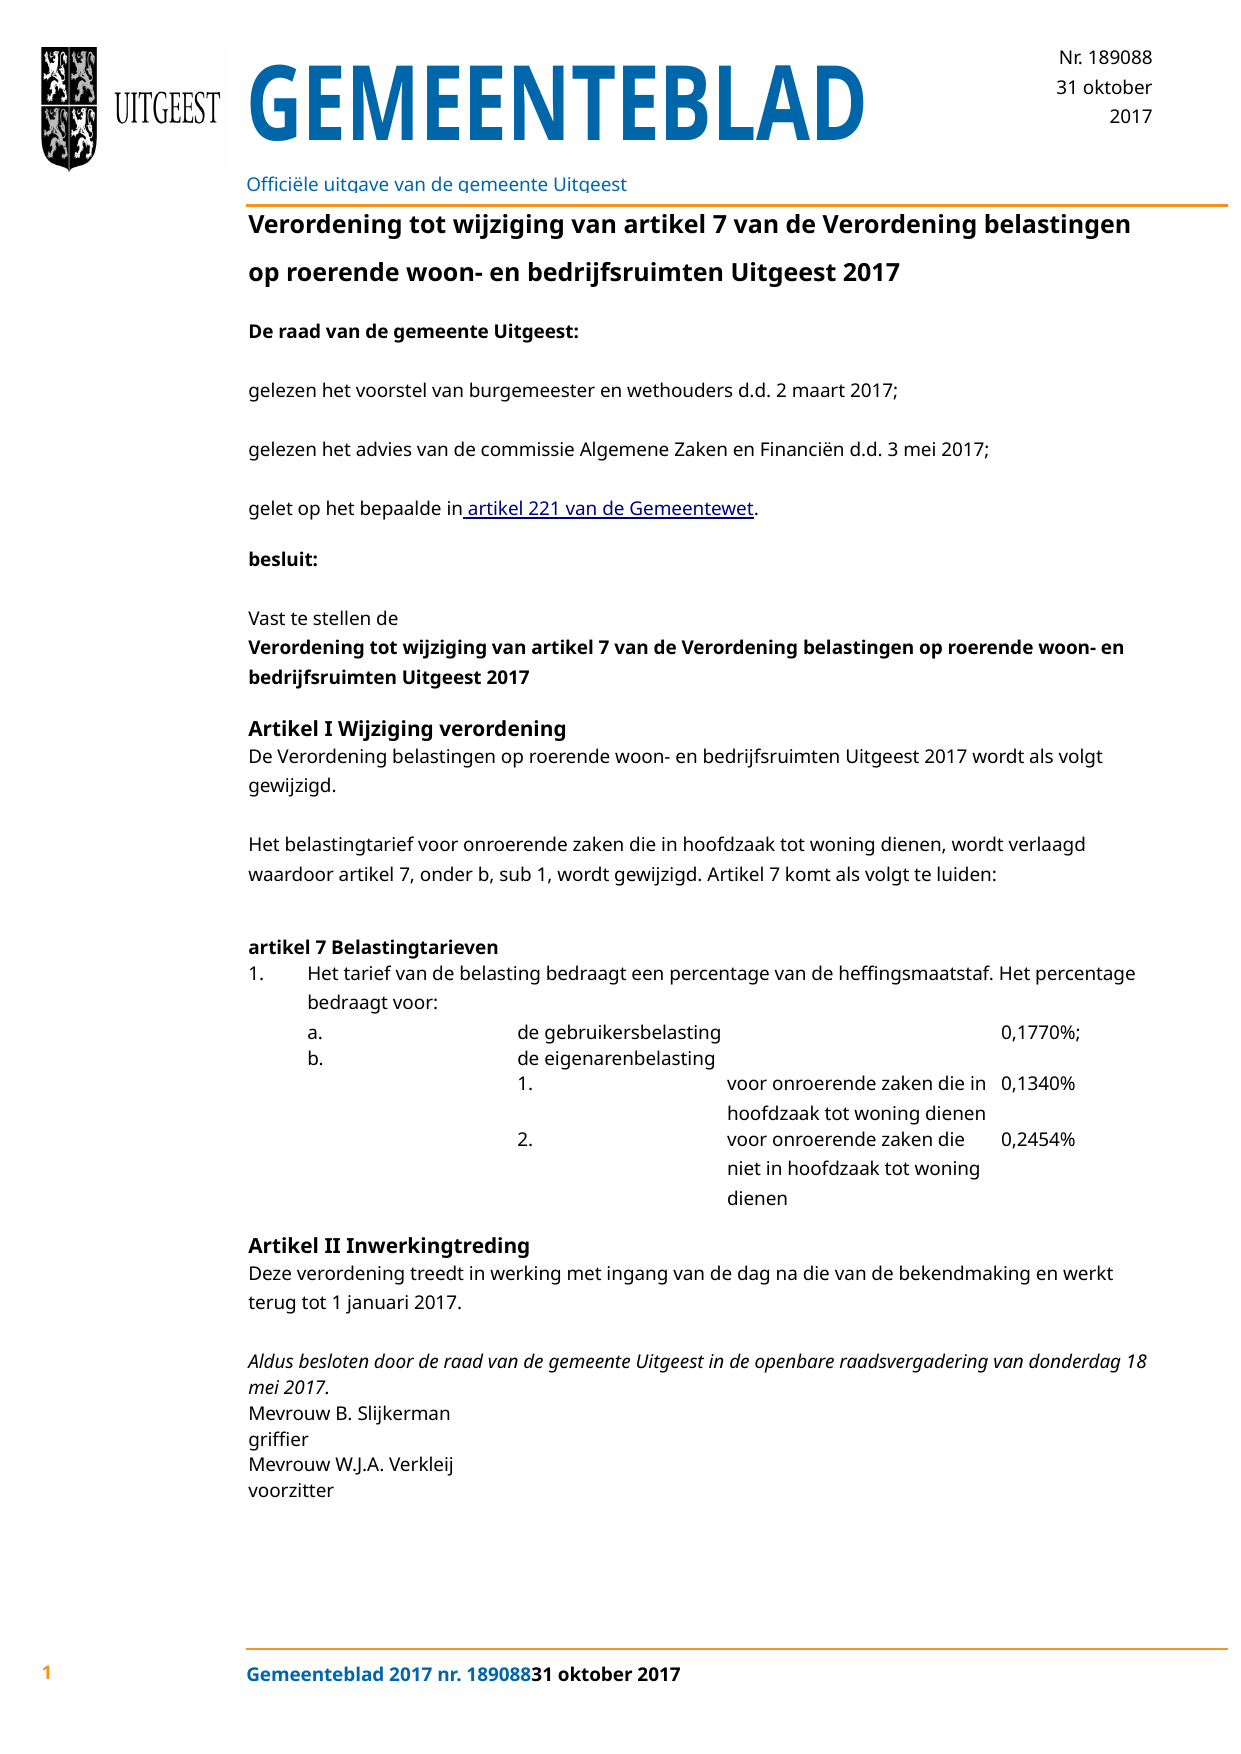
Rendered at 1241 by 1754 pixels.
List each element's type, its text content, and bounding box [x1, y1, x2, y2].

table_cell voor onroerende zaken die in hoofdzaak tot woning dienen [727, 1070, 1001, 1126]
text artikel 7 Belastingtarieven [248, 934, 1152, 960]
table_cell b. [307, 1045, 517, 1070]
text De Verordening belastingen op roerende woon- en bedrijfsruimten Uitgeest 2017 wordt als volgt gewijzigd. [248, 743, 1152, 798]
table_header a. [307, 1019, 517, 1045]
text Mevrouw W.J.A. Verkleij [248, 1452, 1152, 1477]
table_cell [1001, 1045, 1211, 1070]
table_cell [307, 1070, 517, 1126]
text gelezen het voorstel van burgemeester en wethouders d.d. 2 maart 2017; [248, 377, 1152, 403]
picture [41, 47, 231, 172]
table_cell 1. [517, 1070, 727, 1126]
text gelet op het bepaalde in artikel 221 van de Gemeentewet. [248, 495, 1152, 521]
text Mevrouw B. Slijkerman [248, 1400, 1152, 1426]
text Aldus besloten door de raad van de gemeente Uitgeest in de openbare raadsvergadering van donderdag 18 mei 2017. [248, 1349, 1152, 1400]
text Vast te stellen de [248, 605, 1152, 631]
text Deze verordening treedt in werking met ingang van de dag na die van de bekendmaking en werkt terug tot 1 januari 2017. [248, 1260, 1152, 1315]
table_cell 0,1340% [1001, 1070, 1211, 1126]
table_cell 2. [517, 1126, 727, 1211]
table_header de gebruikersbelasting [517, 1019, 1001, 1045]
text Verordening tot wijziging van artikel 7 van de Verordening belastingen op roerende woon- en bedrijfsruimten Uitgeest 2017 [248, 634, 1152, 690]
text Het belastingtarief voor onroerende zaken die in hoofdzaak tot woning dienen, wordt verlaagd waardoor artikel 7, onder b, sub 1, wordt gewijzigd. Artikel 7 komt als volgt te luiden: [248, 832, 1152, 887]
text griffier [248, 1426, 1152, 1452]
table_cell voor onroerende zaken die niet in hoofdzaak tot woning dienen [727, 1126, 1001, 1211]
table_cell [307, 1126, 517, 1211]
text gelezen het advies van de commissie Algemene Zaken en Financiën d.d. 3 mei 2017; [248, 436, 1152, 462]
text besluit: [248, 546, 1152, 571]
text Verordening tot wijziging van artikel 7 van de Verordening belastingen op roerende woon- en bedrijfsruimten Uitgeest 2017 [248, 207, 1152, 288]
text voorzitter [248, 1477, 1152, 1503]
table_cell 0,2454% [1001, 1126, 1211, 1211]
table_header 0,1770%; [1001, 1019, 1211, 1045]
text De raad van de gemeente Uitgeest: [248, 318, 1152, 344]
text Artikel II Inwerkingtreding [248, 1232, 1152, 1260]
table_cell de eigenarenbelasting [517, 1045, 1001, 1070]
text Artikel I Wijziging verordening [248, 714, 1152, 743]
list Het tarief van de belasting bedraagt een percentage van de heffingsmaatstaf. Het percentage bedraagt voor: [248, 960, 1152, 1015]
